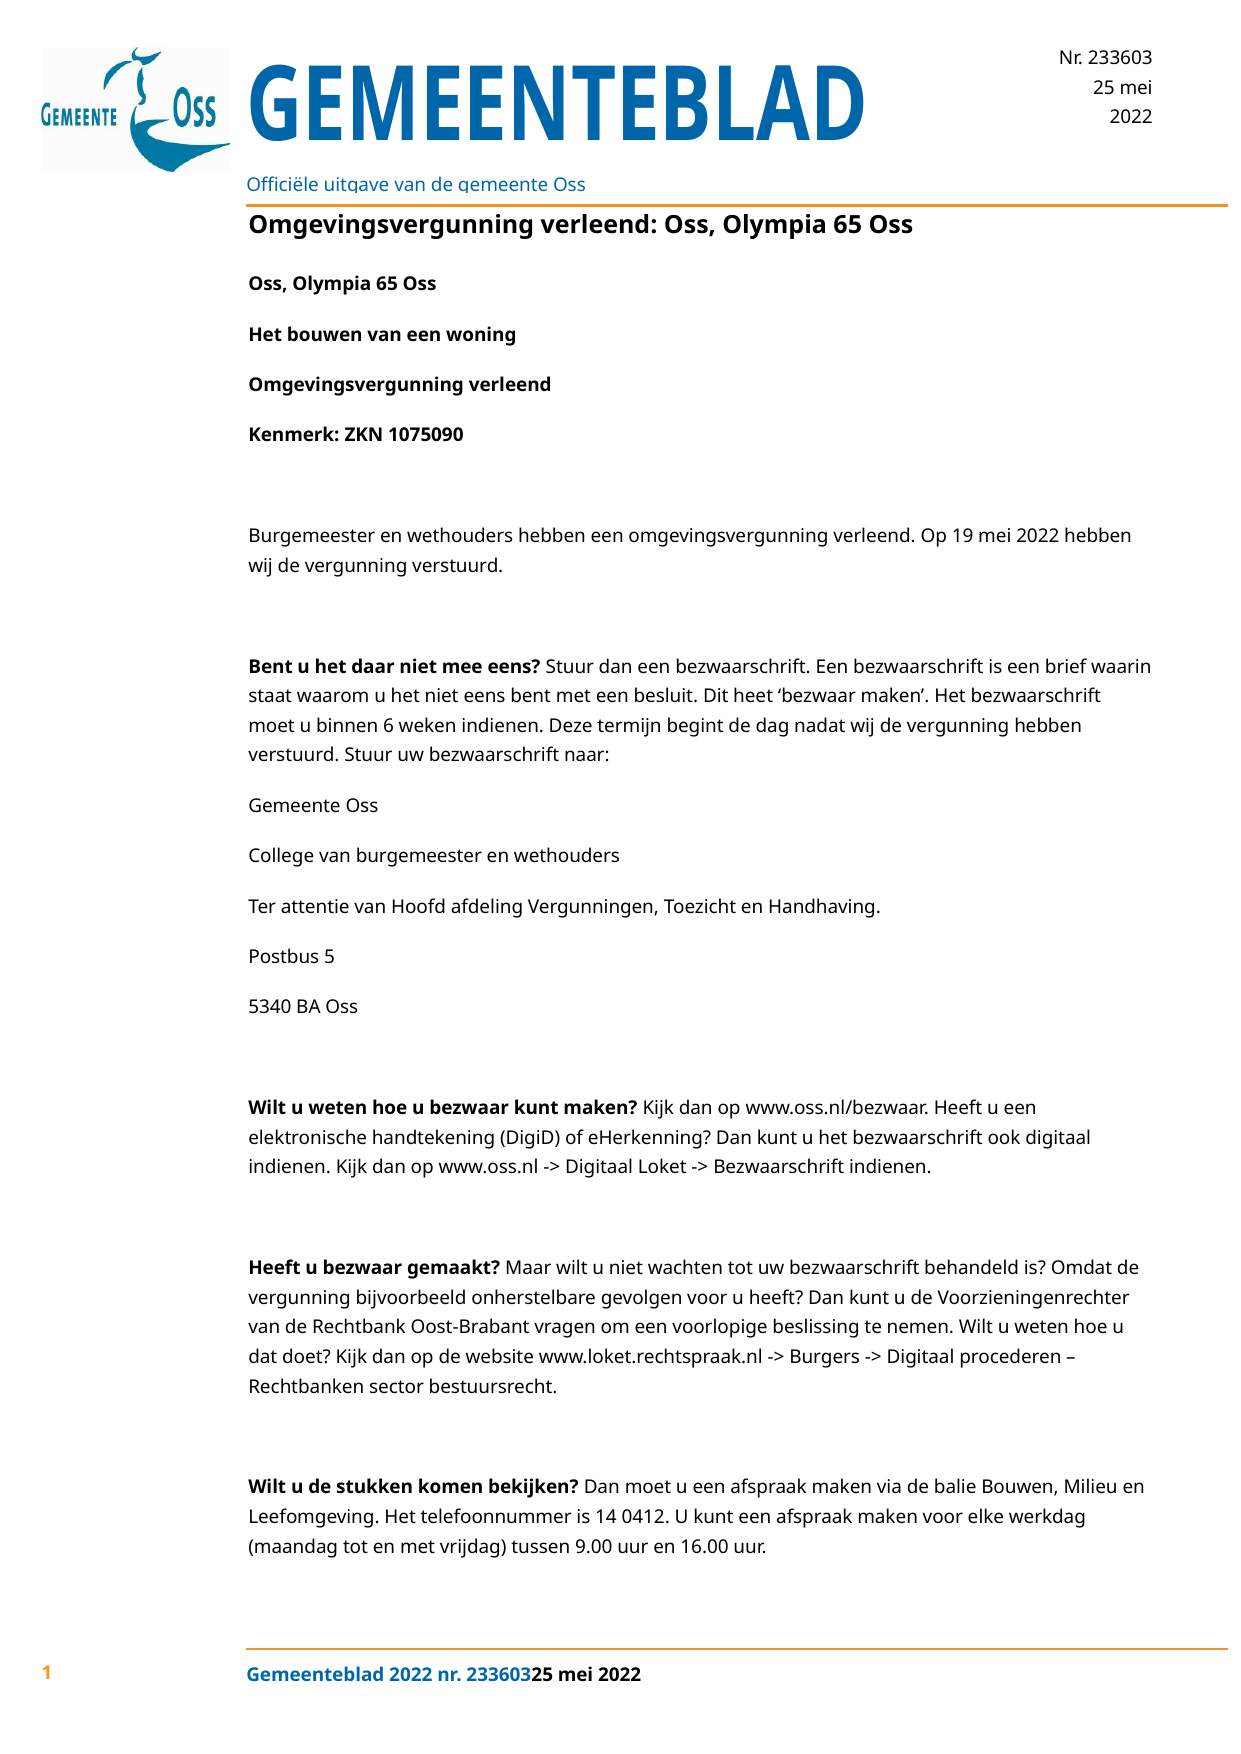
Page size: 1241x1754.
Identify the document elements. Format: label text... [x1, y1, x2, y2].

text Postbus 5 [248, 943, 1152, 969]
text Oss, Olympia 65 Oss [248, 270, 1152, 296]
text Het bouwen van een woning [248, 321, 1152, 346]
text 5340 BA Oss [248, 994, 1152, 1019]
text Kenmerk: ZKN 1075090 [248, 422, 1152, 447]
text Heeft u bezwaar gemaakt? Maar wilt u niet wachten tot uw bezwaarschrift behandeld is? Omdat de vergunning bijvoorbeeld onherstelbare gevolgen voor u heeft? Dan kunt u de Voorzieningenrechter van de Rechtbank Oost-Brabant vragen om een voorlopige beslissing te nemen. Wilt u weten hoe u dat doet? Kijk dan op de website www.loket.rechtspraak.nl -> Burgers -> Digitaal procederen – Rechtbanken sector bestuursrecht. [248, 1254, 1152, 1398]
text Burgemeester en wethouders hebben een omgevingsvergunning verleend. Op 19 mei 2022 hebben wij de vergunning verstuurd. [248, 522, 1152, 578]
text Bent u het daar niet mee eens? Stuur dan een bezwaarschrift. Een bezwaarschrift is een brief waarin staat waarom u het niet eens bent met een besluit. Dit heet ‘bezwaar maken’. Het bezwaarschrift moet u binnen 6 weken indienen. Deze termijn begint de dag nadat wij de vergunning hebben verstuurd. Stuur uw bezwaarschrift naar: [248, 653, 1152, 767]
text College van burgemeester en wethouders [248, 842, 1152, 868]
text Omgevingsvergunning verleend [248, 371, 1152, 397]
text Wilt u de stukken komen bekijken? Dan moet u een afspraak maken via de balie Bouwen, Milieu en Leefomgeving. Het telefoonnummer is 14 0412. U kunt een afspraak maken voor elke werkdag (maandag tot en met vrijdag) tussen 9.00 uur en 16.00 uur. [248, 1474, 1152, 1558]
text Ter attentie van Hoofd afdeling Vergunningen, Toezicht en Handhaving. [248, 893, 1152, 918]
picture [41, 47, 231, 172]
text Gemeente Oss [248, 792, 1152, 818]
text Wilt u weten hoe u bezwaar kunt maken? Kijk dan op www.oss.nl/bezwaar. Heeft u een elektronische handtekening (DigiD) of eHerkenning? Dan kunt u het bezwaarschrift ook digitaal indienen. Kijk dan op www.oss.nl -> Digitaal Loket -> Bezwaarschrift indienen. [248, 1094, 1152, 1179]
text Omgevingsvergunning verleend: Oss, Olympia 65 Oss [248, 207, 1152, 241]
